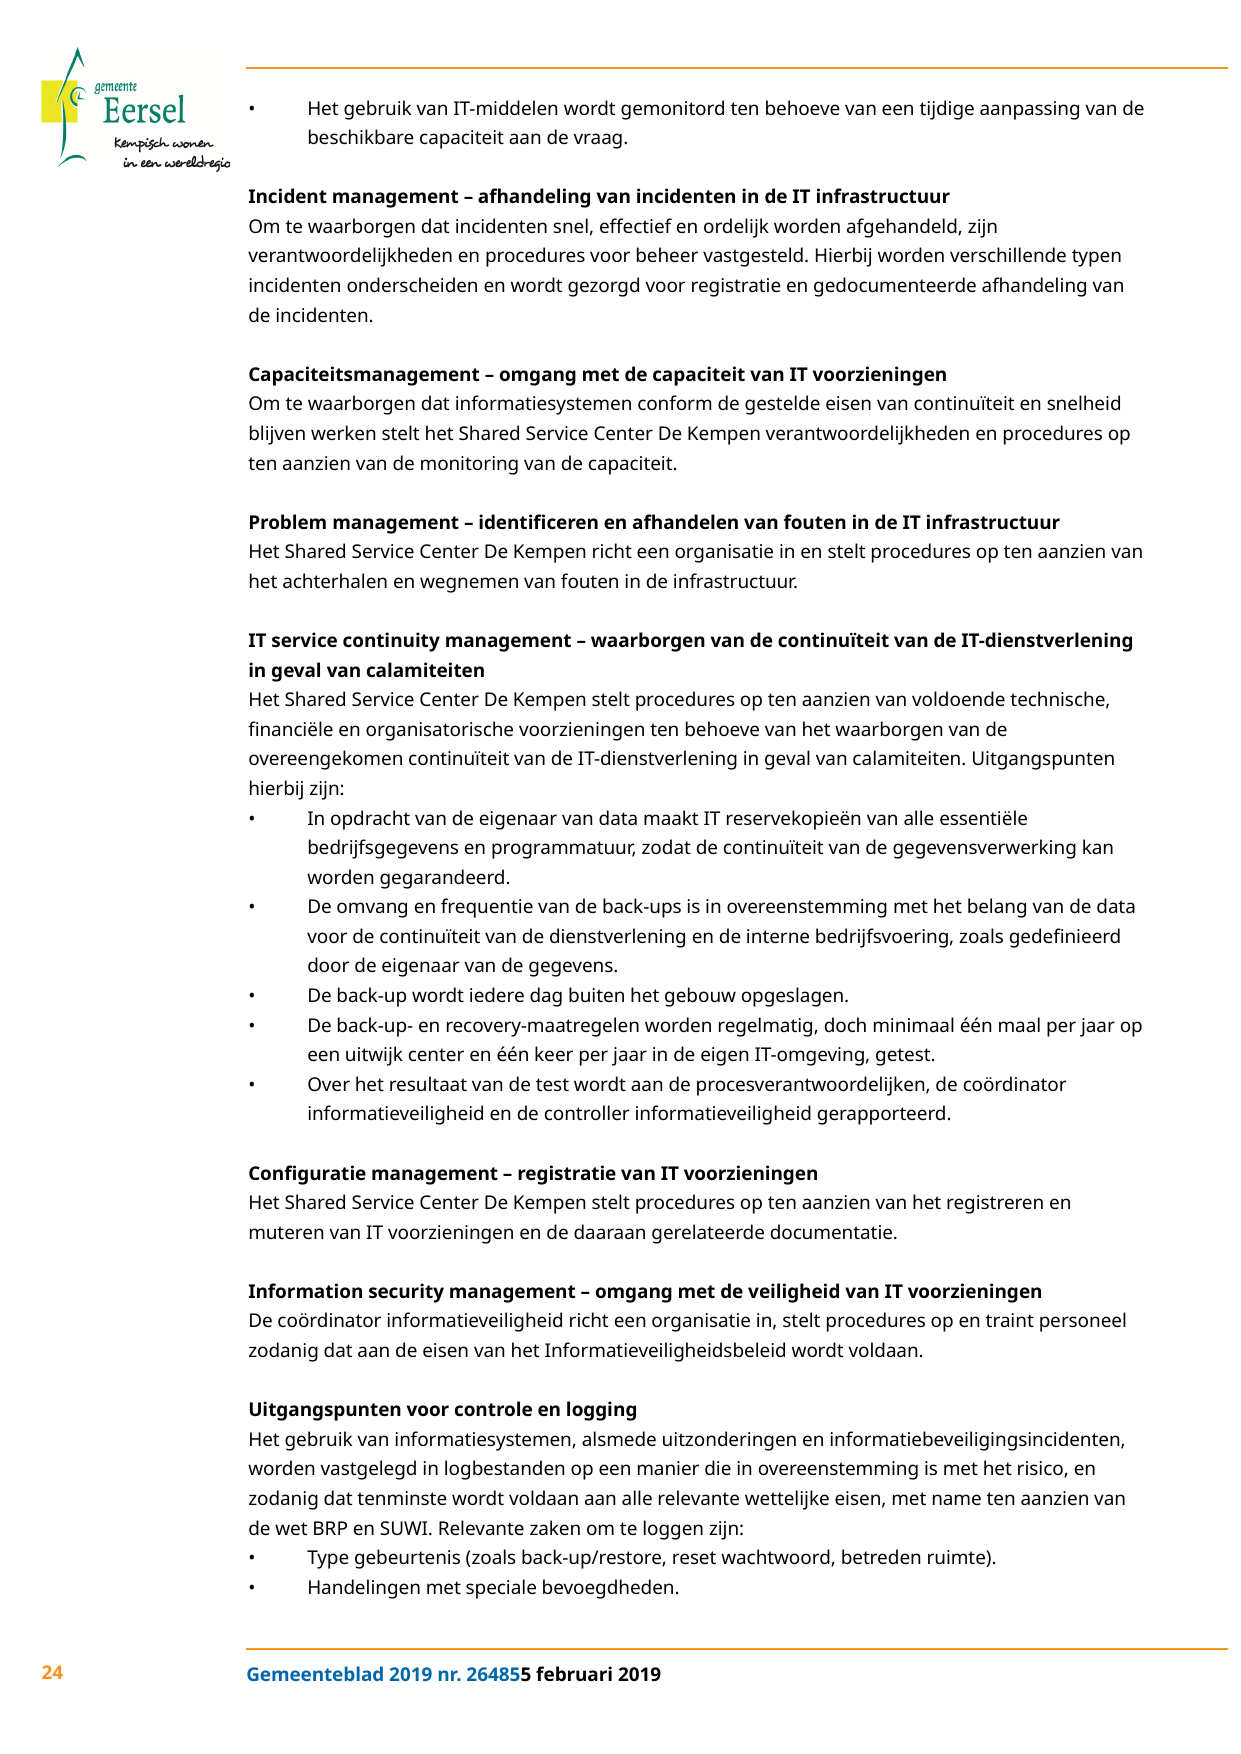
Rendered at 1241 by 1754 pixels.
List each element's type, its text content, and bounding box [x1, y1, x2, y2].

list Over het resultaat van de test wordt aan de procesverantwoordelijken, de coördinator informatieveiligheid en de controller informatieveiligheid gerapporteerd. [248, 1071, 1152, 1126]
text Het gebruik van informatiesystemen, alsmede uitzonderingen en informatiebeveiligingsincidenten, worden vastgelegd in logbestanden op een manier die in overeenstemming is met het risico, en zodanig dat tenminste wordt voldaan aan alle relevante wettelijke eisen, met name ten aanzien van de wet BRP en SUWI. Relevante zaken om te loggen zijn: [248, 1426, 1152, 1541]
list De omvang en frequentie van de back-ups is in overeenstemming met het belang van de data voor de continuïteit van de dienstverlening en de interne bedrijfsvoering, zoals gedefinieerd door de eigenaar van de gegevens. [248, 893, 1152, 978]
text Capaciteitsmanagement – omgang met de capaciteit van IT voorzieningen [248, 361, 1152, 387]
text zodanig dat aan de eisen van het Informatieveiligheidsbeleid wordt voldaan. [248, 1337, 1152, 1363]
list Type gebeurtenis (zoals back-up/restore, reset wachtwoord, betreden ruimte). [248, 1544, 1152, 1570]
text Problem management – identificeren en afhandelen van fouten in de IT infrastructuur [248, 509, 1152, 535]
text Het Shared Service Center De Kempen stelt procedures op ten aanzien van voldoende technische, financiële en organisatorische voorzieningen ten behoeve van het waarborgen van de overeengekomen continuïteit van de IT-dienstverlening in geval van calamiteiten. Uitgangspunten hierbij zijn: [248, 686, 1152, 801]
text Uitgangspunten voor controle en logging [248, 1396, 1152, 1422]
list De back-up wordt iedere dag buiten het gebouw opgeslagen. [248, 982, 1152, 1008]
text De coördinator informatieveiligheid richt een organisatie in, stelt procedures op en traint personeel [248, 1308, 1152, 1333]
text Incident management – afhandeling van incidenten in de IT infrastructuur [248, 183, 1152, 209]
text Om te waarborgen dat informatiesystemen conform de gestelde eisen van continuïteit en snelheid blijven werken stelt het Shared Service Center De Kempen verantwoordelijkheden en procedures op ten aanzien van de monitoring van de capaciteit. [248, 391, 1152, 476]
list De back-up- en recovery-maatregelen worden regelmatig, doch minimaal één maal per jaar op een uitwijk center en één keer per jaar in de eigen IT-omgeving, getest. [248, 1012, 1152, 1067]
text IT service continuity management – waarborgen van de continuïteit van de IT-dienstverlening in geval van calamiteiten [248, 627, 1152, 683]
text Het Shared Service Center De Kempen stelt procedures op ten aanzien van het registreren en muteren van IT voorzieningen en de daaraan gerelateerde documentatie. [248, 1189, 1152, 1245]
text Information security management – omgang met de veiligheid van IT voorzieningen [248, 1278, 1152, 1304]
text Configuratie management – registratie van IT voorzieningen [248, 1160, 1152, 1186]
text Het Shared Service Center De Kempen richt een organisatie in en stelt procedures op ten aanzien van het achterhalen en wegnemen van fouten in de infrastructuur. [248, 538, 1152, 594]
list Handelingen met speciale bevoegdheden. [248, 1574, 1152, 1600]
picture [41, 47, 231, 172]
list Het gebruik van IT-middelen wordt gemonitord ten behoeve van een tijdige aanpassing van de beschikbare capaciteit aan de vraag. [248, 95, 1152, 150]
text Om te waarborgen dat incidenten snel, effectief en ordelijk worden afgehandeld, zijn verantwoordelijkheden en procedures voor beheer vastgesteld. Hierbij worden verschillende typen incidenten onderscheiden en wordt gezorgd voor registratie en gedocumenteerde afhandeling van de incidenten. [248, 213, 1152, 328]
list In opdracht van de eigenaar van data maakt IT reservekopieën van alle essentiële bedrijfsgegevens en programmatuur, zodat de continuïteit van de gegevensverwerking kan worden gegarandeerd. [248, 805, 1152, 890]
